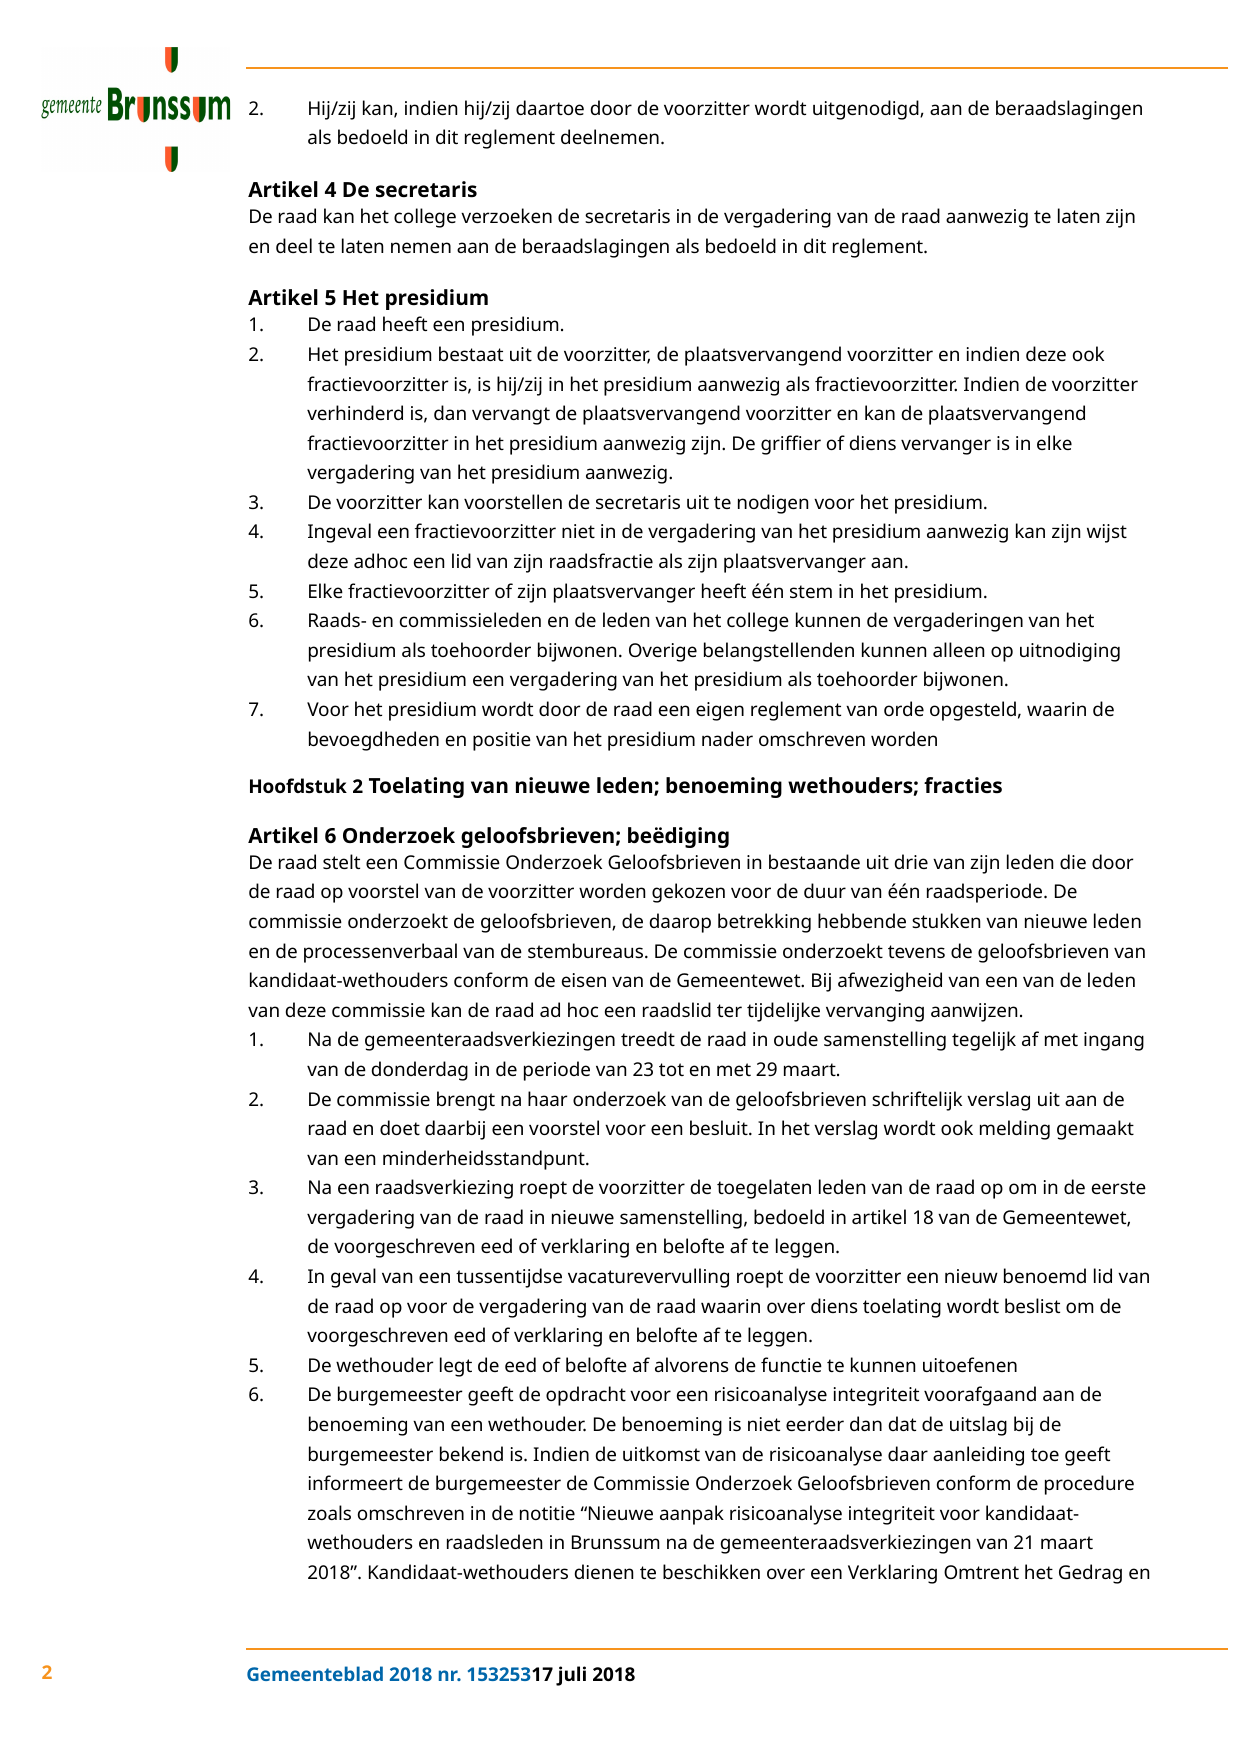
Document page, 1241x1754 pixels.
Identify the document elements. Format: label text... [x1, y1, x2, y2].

list Na een raadsverkiezing roept de voorzitter de toegelaten leden van de raad op om in de eerste vergadering van de raad in nieuwe samenstelling, bedoeld in artikel 18 van de Gemeentewet, de voorgeschreven eed of verklaring en belofte af te leggen. [248, 1174, 1152, 1259]
list Na de gemeenteraadsverkiezingen treedt de raad in oude samenstelling tegelijk af met ingang van de donderdag in de periode van 23 tot en met 29 maart. [248, 1027, 1152, 1082]
list Hij/zij kan, indien hij/zij daartoe door de voorzitter wordt uitgenodigd, aan de beraadslagingen als bedoeld in dit reglement deelnemen. [248, 95, 1152, 150]
text Artikel 6 Onderzoek geloofsbrieven; beëdiging [248, 821, 1152, 849]
list De commissie brengt na haar onderzoek van de geloofsbrieven schriftelijk verslag uit aan de raad en doet daarbij een voorstel voor een besluit. In het verslag wordt ook melding gemaakt van een minderheidsstandpunt. [248, 1086, 1152, 1171]
list De burgemeester geeft de opdracht voor een risicoanalyse integriteit voorafgaand aan de benoeming van een wethouder. De benoeming is niet eerder dan dat de uitslag bij de burgemeester bekend is. Indien de uitkomst van de risicoanalyse daar aanleiding toe geeft informeert de burgemeester de Commissie Onderzoek Geloofsbrieven conform de procedure zoals omschreven in de notitie “Nieuwe aanpak risicoanalyse integriteit voor kandidaat-wethouders en raadsleden in Brunssum na de gemeenteraadsverkiezingen van 21 maart 2018”. Kandidaat-wethouders dienen te beschikken over een Verklaring Omtrent het Gedrag en [248, 1382, 1152, 1585]
list Raads- en commissieleden en de leden van het college kunnen de vergaderingen van het presidium als toehoorder bijwonen. Overige belangstellenden kunnen alleen op uitnodiging van het presidium een vergadering van het presidium als toehoorder bijwonen. [248, 607, 1152, 692]
text De raad stelt een Commissie Onderzoek Geloofsbrieven in bestaande uit drie van zijn leden die door de raad op voorstel van de voorzitter worden gekozen voor de duur van één raadsperiode. De commissie onderzoekt de geloofsbrieven, de daarop betrekking hebbende stukken van nieuwe leden en de processenverbaal van de stembureaus. De commissie onderzoekt tevens de geloofsbrieven van kandidaat-wethouders conform de eisen van de Gemeentewet. Bij afwezigheid van een van de leden van deze commissie kan de raad ad hoc een raadslid ter tijdelijke vervanging aanwijzen. [248, 849, 1152, 1023]
list Voor het presidium wordt door de raad een eigen reglement van orde opgesteld, waarin de bevoegdheden en positie van het presidium nader omschreven worden [248, 696, 1152, 752]
list De wethouder legt de eed of belofte af alvorens de functie te kunnen uitoefenen [248, 1352, 1152, 1378]
list Het presidium bestaat uit de voorzitter, de plaatsvervangend voorzitter en indien deze ook fractievoorzitter is, is hij/zij in het presidium aanwezig als fractievoorzitter. Indien de voorzitter verhinderd is, dan vervangt de plaatsvervangend voorzitter en kan de plaatsvervangend fractievoorzitter in het presidium aanwezig zijn. De griffier of diens vervanger is in elke vergadering van het presidium aanwezig. [248, 341, 1152, 485]
picture [41, 47, 231, 172]
list De voorzitter kan voorstellen de secretaris uit te nodigen voor het presidium. [248, 489, 1152, 515]
text Artikel 4 De secretaris [248, 175, 1152, 203]
list In geval van een tussentijdse vacaturevervulling roept de voorzitter een nieuw benoemd lid van de raad op voor de vergadering van de raad waarin over diens toelating wordt beslist om de voorgeschreven eed of verklaring en belofte af te leggen. [248, 1263, 1152, 1348]
list Elke fractievoorzitter of zijn plaatsvervanger heeft één stem in het presidium. [248, 578, 1152, 604]
text De raad kan het college verzoeken de secretaris in de vergadering van de raad aanwezig te laten zijn en deel te laten nemen aan de beraadslagingen als bedoeld in dit reglement. [248, 203, 1152, 258]
list De raad heeft een presidium. [248, 312, 1152, 337]
text Hoofdstuk 2 Toelating van nieuwe leden; benoeming wethouders; fracties [248, 771, 1152, 800]
text Artikel 5 Het presidium [248, 283, 1152, 312]
list Ingeval een fractievoorzitter niet in de vergadering van het presidium aanwezig kan zijn wijst deze adhoc een lid van zijn raadsfractie als zijn plaatsvervanger aan. [248, 519, 1152, 574]
